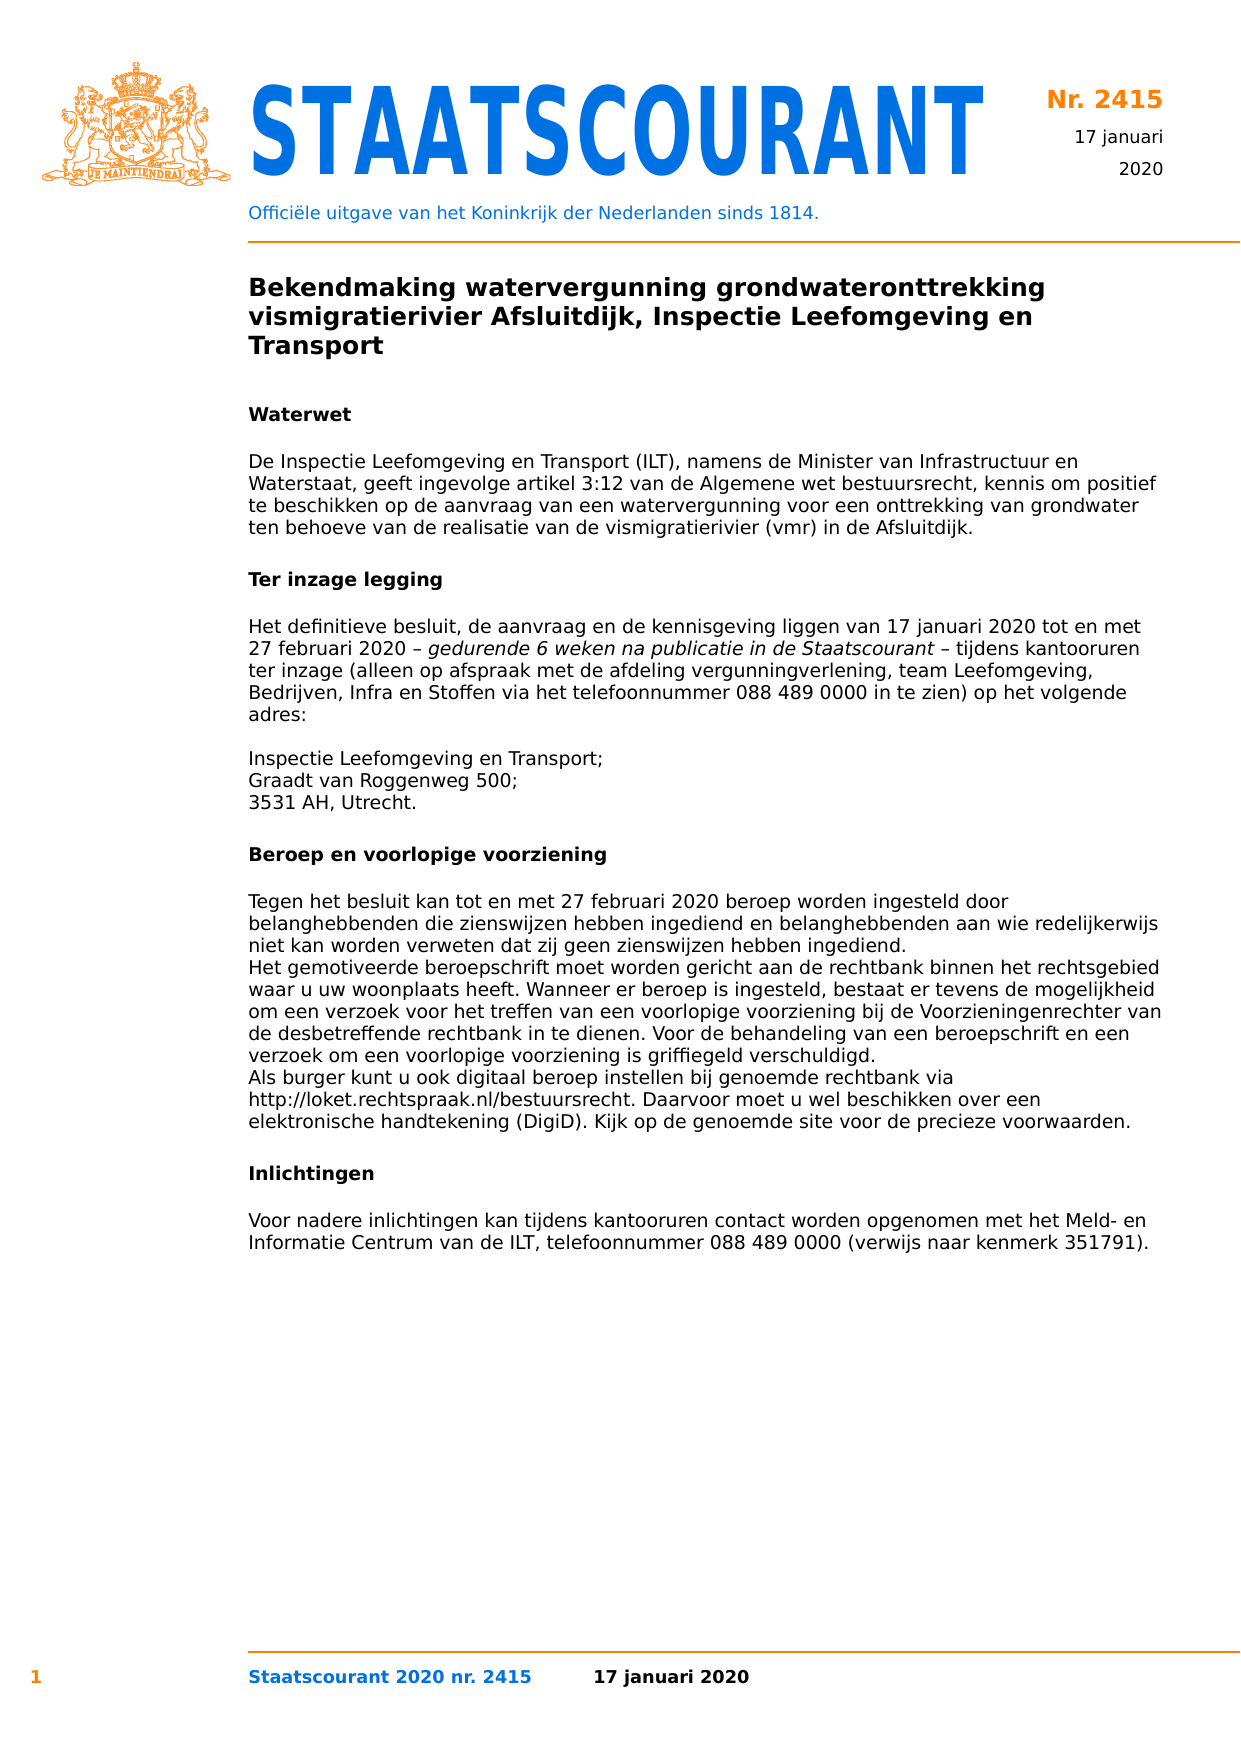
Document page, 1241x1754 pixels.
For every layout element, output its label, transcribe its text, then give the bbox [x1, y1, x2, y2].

table_cell 2020 [998, 153, 1240, 203]
text Graadt van Roggenweg 500; [248, 770, 1163, 792]
text Inspectie Leefomgeving en Transport; [248, 748, 1163, 770]
text Tegen het besluit kan tot en met 27 februari 2020 beroep worden ingesteld door belanghebbenden die zienswijzen hebben ingediend en belanghebbenden aan wie redelijkerwijs niet kan worden verweten dat zij geen zienswijzen hebben ingediend. [248, 891, 1163, 957]
table_header Nr. 2415 [998, 62, 1240, 121]
subtitle Ter inzage legging [248, 569, 1163, 591]
text Het definitieve besluit, de aanvraag en de kennisgeving liggen van 17 januari 2020 tot en met 27 februari 2020 – gedurende 6 weken na publicatie in de Staatscourant – tijdens kantooruren ter inzage (alleen op afspraak met de afdeling vergunningverlening, team Leefomgeving, Bedrijven, Infra en Stoffen via het telefoonnummer 088 489 0000 in te zien) op het volgende adres: [248, 616, 1163, 726]
table_header STAATSCOURANT [248, 62, 998, 203]
subtitle Waterwet [248, 404, 1163, 426]
subtitle Inlichtingen [248, 1163, 1163, 1184]
text Voor nadere inlichtingen kan tijdens kantooruren contact worden opgenomen met het Meld- en Informatie Centrum van de ILT, telefoonnummer 088 489 0000 (verwijs naar kenmerk 351791). [248, 1209, 1163, 1253]
subtitle Bekendmaking watervergunning grondwateronttrekking vismigratierivier Afsluitdijk, Inspectie Leefomgeving en Transport [248, 273, 1163, 361]
table_cell 17 januari [998, 121, 1240, 153]
text De Inspectie Leefomgeving en Transport (ILT), namens de Minister van Infrastructuur en Waterstaat, geeft ingevolge artikel 3:12 van de Algemene wet bestuursrecht, kennis om positief te beschikken op de aanvraag van een watervergunning voor een onttrekking van grondwater ten behoeve van de realisatie van de vismigratierivier (vmr) in de Afsluitdijk. [248, 451, 1163, 539]
text Het gemotiveerde beroepschrift moet worden gericht aan de rechtbank binnen het rechtsgebied waar u uw woonplaats heeft. Wanneer er beroep is ingesteld, bestaat er tevens de mogelijkheid om een verzoek voor het treffen van een voorlopige voorziening bij de Voorzieningenrechter van de desbetreffende rechtbank in te dienen. Voor de behandeling van een beroepschrift en een verzoek om een voorlopige voorziening is griffiegeld verschuldigd. [248, 957, 1163, 1067]
table_header [25, 62, 248, 241]
text 3531 AH, Utrecht. [248, 792, 1163, 814]
picture [41, 62, 231, 186]
subtitle Beroep en voorlopige voorziening [248, 844, 1163, 866]
table_cell Officiële uitgave van het Koninkrijk der Nederlanden sinds 1814. [248, 203, 1240, 241]
text Als burger kunt u ook digitaal beroep instellen bij genoemde rechtbank via http://loket.rechtspraak.nl/bestuursrecht. Daarvoor moet u wel beschikken over een elektronische handtekening (DigiD). Kijk op de genoemde site voor de precieze voorwaarden. [248, 1067, 1163, 1133]
